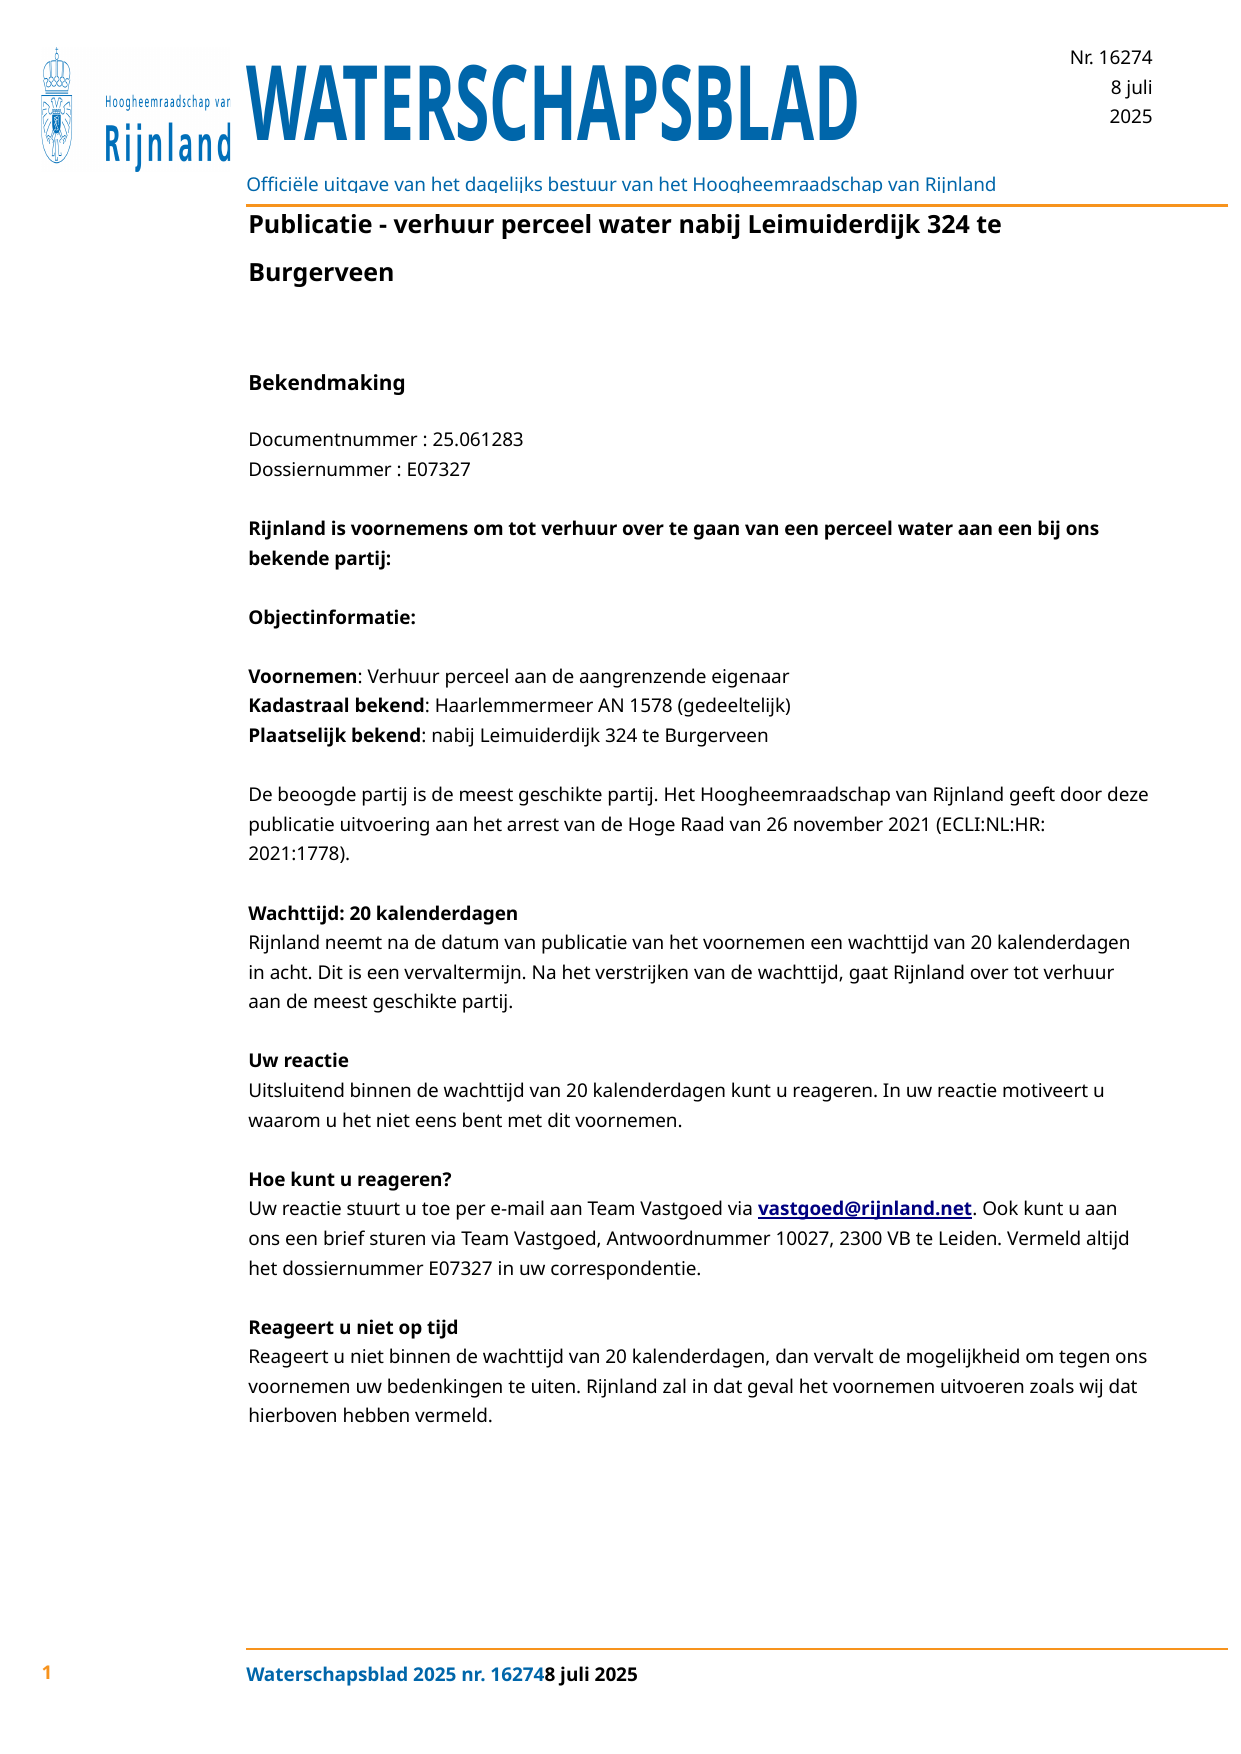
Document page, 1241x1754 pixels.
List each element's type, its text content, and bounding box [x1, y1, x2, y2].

text Publicatie - verhuur perceel water nabij Leimuiderdijk 324 te Burgerveen [248, 207, 1152, 288]
text Rijnland is voornemens om tot verhuur over te gaan van een perceel water aan een bij ons bekende partij: [248, 515, 1152, 570]
text Dossiernummer : E07327 [248, 456, 1152, 482]
text Hoe kunt u reageren? [248, 1166, 1152, 1192]
text Uw reactie stuurt u toe per e-mail aan Team Vastgoed via vastgoed@rijnland.net. Ook kunt u aan ons een brief sturen via Team Vastgoed, Antwoordnummer 10027, 2300 VB te Leiden. Vermeld altijd het dossiernummer E07327 in uw correspondentie. [248, 1196, 1152, 1280]
text Reageert u niet binnen de wachttijd van 20 kalenderdagen, dan vervalt de mogelijkheid om tegen ons voornemen uw bedenkingen te uiten. Rijnland zal in dat geval het voornemen uitvoeren zoals wij dat hierboven hebben vermeld. [248, 1343, 1152, 1428]
text Wachttijd: 20 kalenderdagen [248, 900, 1152, 925]
text Plaatselijk bekend: nabij Leimuiderdijk 324 te Burgerveen [248, 722, 1152, 748]
text Objectinformatie: [248, 604, 1152, 629]
text Uw reactie [248, 1048, 1152, 1073]
text Reageert u niet op tijd [248, 1314, 1152, 1339]
text Voornemen: Verhuur perceel aan de aangrenzende eigenaar [248, 663, 1152, 689]
text Uitsluitend binnen de wachttijd van 20 kalenderdagen kunt u reageren. In uw reactie motiveert u waarom u het niet eens bent met dit voornemen. [248, 1077, 1152, 1132]
text Kadastraal bekend: Haarlemmermeer AN 1578 (gedeeltelijk) [248, 693, 1152, 718]
text De beoogde partij is de meest geschikte partij. Het Hoogheemraadschap van Rijnland geeft door deze publicatie uitvoering aan het arrest van de Hoge Raad van 26 november 2021 (ECLI:NL:HR: 2021:1778). [248, 781, 1152, 866]
picture [41, 47, 231, 172]
text Bekendmaking [248, 368, 1152, 397]
text Rijnland neemt na de datum van publicatie van het voornemen een wachttijd van 20 kalenderdagen in acht. Dit is een vervaltermijn. Na het verstrijken van de wachttijd, gaat Rijnland over tot verhuur aan de meest geschikte partij. [248, 929, 1152, 1014]
text Documentnummer : 25.061283 [248, 426, 1152, 452]
